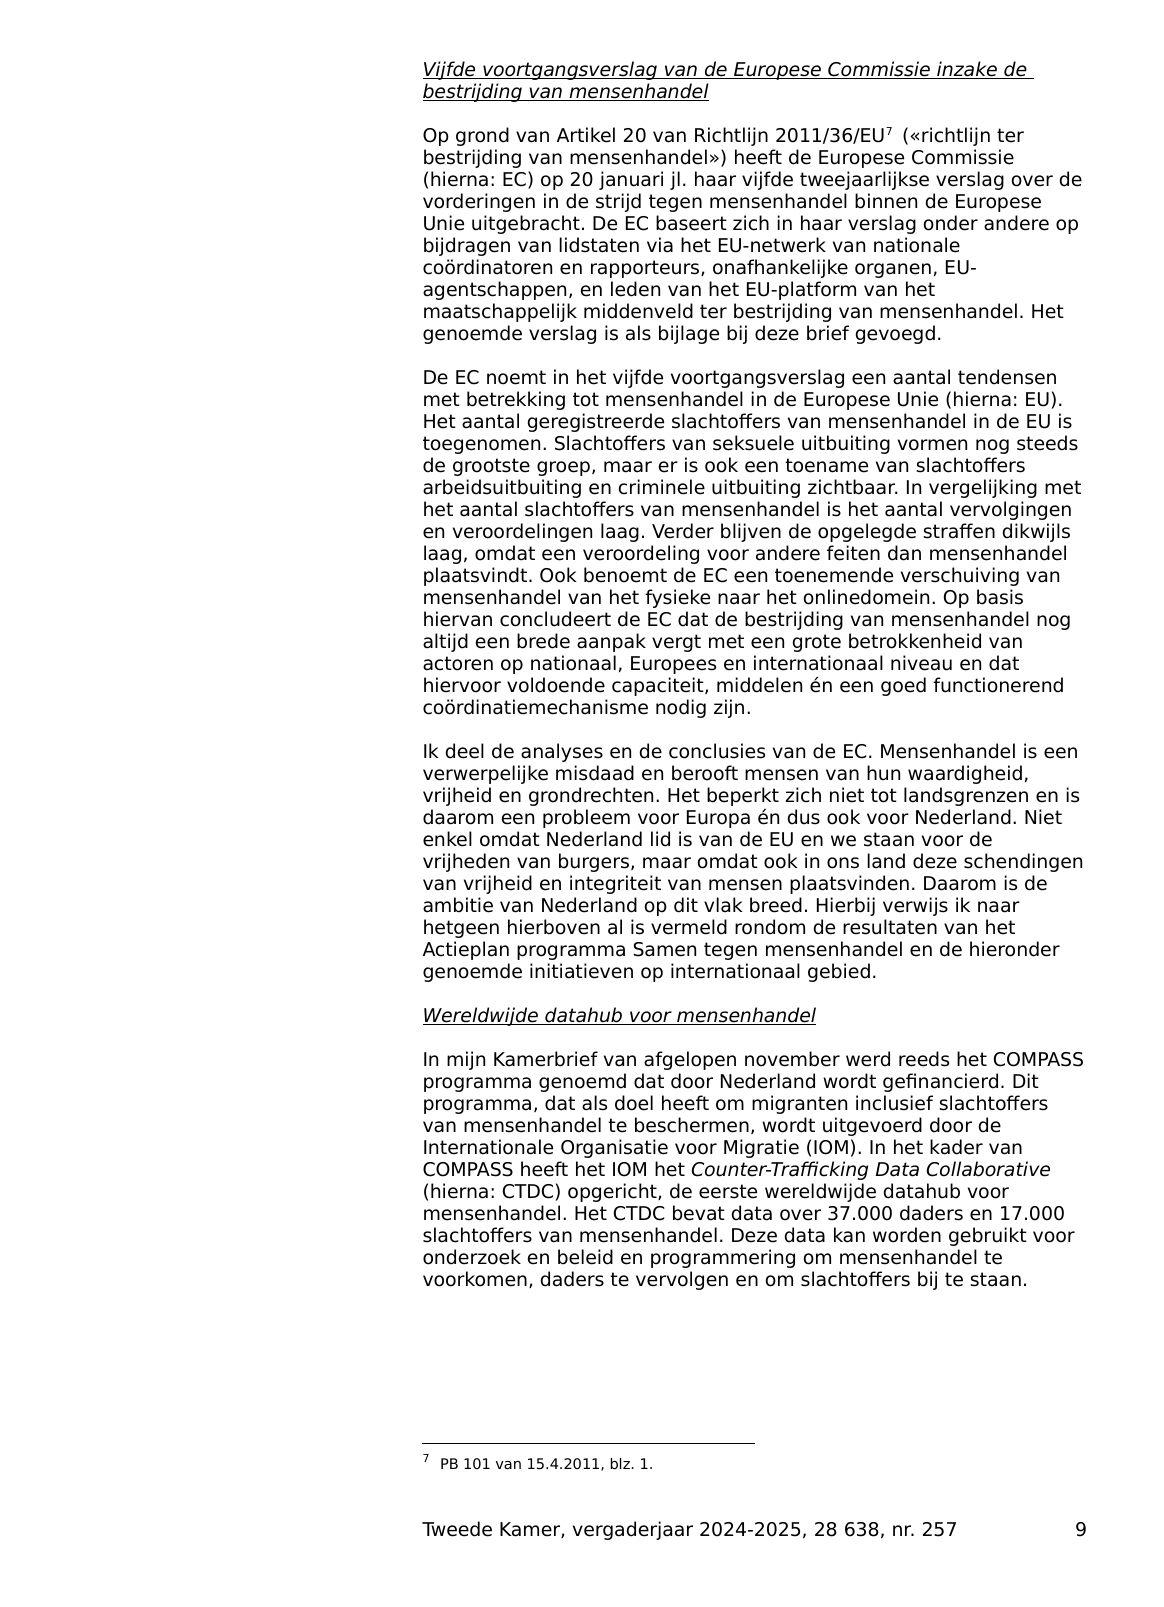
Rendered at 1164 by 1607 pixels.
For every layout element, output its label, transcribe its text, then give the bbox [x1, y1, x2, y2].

text Ik deel de analyses en de conclusies van de EC. Mensenhandel is een verwerpelijke misdaad en berooft mensen van hun waardigheid, vrijheid en grondrechten. Het beperkt zich niet tot landsgrenzen en is daarom een probleem voor Europa én dus ook voor Nederland. Niet enkel omdat Nederland lid is van de EU en we staan voor de vrijheden van burgers, maar omdat ook in ons land deze schendingen van vrijheid en integriteit van mensen plaatsvinden. Daarom is de ambitie van Nederland op dit vlak breed. Hierbij verwijs ik naar hetgeen hierboven al is vermeld rondom de resultaten van het Actieplan programma Samen tegen mensenhandel en de hieronder genoemde initiatieven op internationaal gebied. [422, 741, 1087, 983]
subtitle Wereldwijde datahub voor mensenhandel [422, 1005, 1087, 1027]
text In mijn Kamerbrief van afgelopen november werd reeds het COMPASS programma genoemd dat door Nederland wordt gefinancierd. Dit programma, dat als doel heeft om migranten inclusief slachtoffers van mensenhandel te beschermen, wordt uitgevoerd door de Internationale Organisatie voor Migratie (IOM). In het kader van COMPASS heeft het IOM het Counter-Trafficking Data Collaborative (hierna: CTDC) opgericht, de eerste wereldwijde datahub voor mensenhandel. Het CTDC bevat data over 37.000 daders en 17.000 slachtoffers van mensenhandel. Deze data kan worden gebruikt voor onderzoek en beleid en programmering om mensenhandel te voorkomen, daders te vervolgen en om slachtoffers bij te staan. [422, 1049, 1087, 1291]
text De EC noemt in het vijfde voortgangsverslag een aantal tendensen met betrekking tot mensenhandel in de Europese Unie (hierna: EU). Het aantal geregistreerde slachtoffers van mensenhandel in de EU is toegenomen. Slachtoffers van seksuele uitbuiting vormen nog steeds de grootste groep, maar er is ook een toename van slachtoffers arbeidsuitbuiting en criminele uitbuiting zichtbaar. In vergelijking met het aantal slachtoffers van mensenhandel is het aantal vervolgingen en veroordelingen laag. Verder blijven de opgelegde straffen dikwijls laag, omdat een veroordeling voor andere feiten dan mensenhandel plaatsvindt. Ook benoemt de EC een toenemende verschuiving van mensenhandel van het fysieke naar het onlinedomein. Op basis hiervan concludeert de EC dat de bestrijding van mensenhandel nog altijd een brede aanpak vergt met een grote betrokkenheid van actoren op nationaal, Europees en internationaal niveau en dat hiervoor voldoende capaciteit, middelen én een goed functionerend coördinatiemechanisme nodig zijn. [422, 367, 1087, 719]
text Op grond van Artikel 20 van Richtlijn 2011/36/EU («richtlijn ter bestrijding van mensenhandel») heeft de Europese Commissie (hierna: EC) op 20 januari jl. haar vijfde tweejaarlijkse verslag over de vorderingen in de strijd tegen mensenhandel binnen de Europese Unie uitgebracht. De EC baseert zich in haar verslag onder andere op bijdragen van lidstaten via het EU-netwerk van nationale coördinatoren en rapporteurs, onafhankelijke organen, EU-agentschappen, en leden van het EU-platform van het maatschappelijk middenveld ter bestrijding van mensenhandel. Het genoemde verslag is als bijlage bij deze brief gevoegd. [422, 125, 1087, 345]
text PB 101 van 15.4.2011, blz. 1. [422, 1452, 1087, 1474]
subtitle Vijfde voortgangsverslag van de Europese Commissie inzake de bestrijding van mensenhandel [422, 59, 1087, 103]
